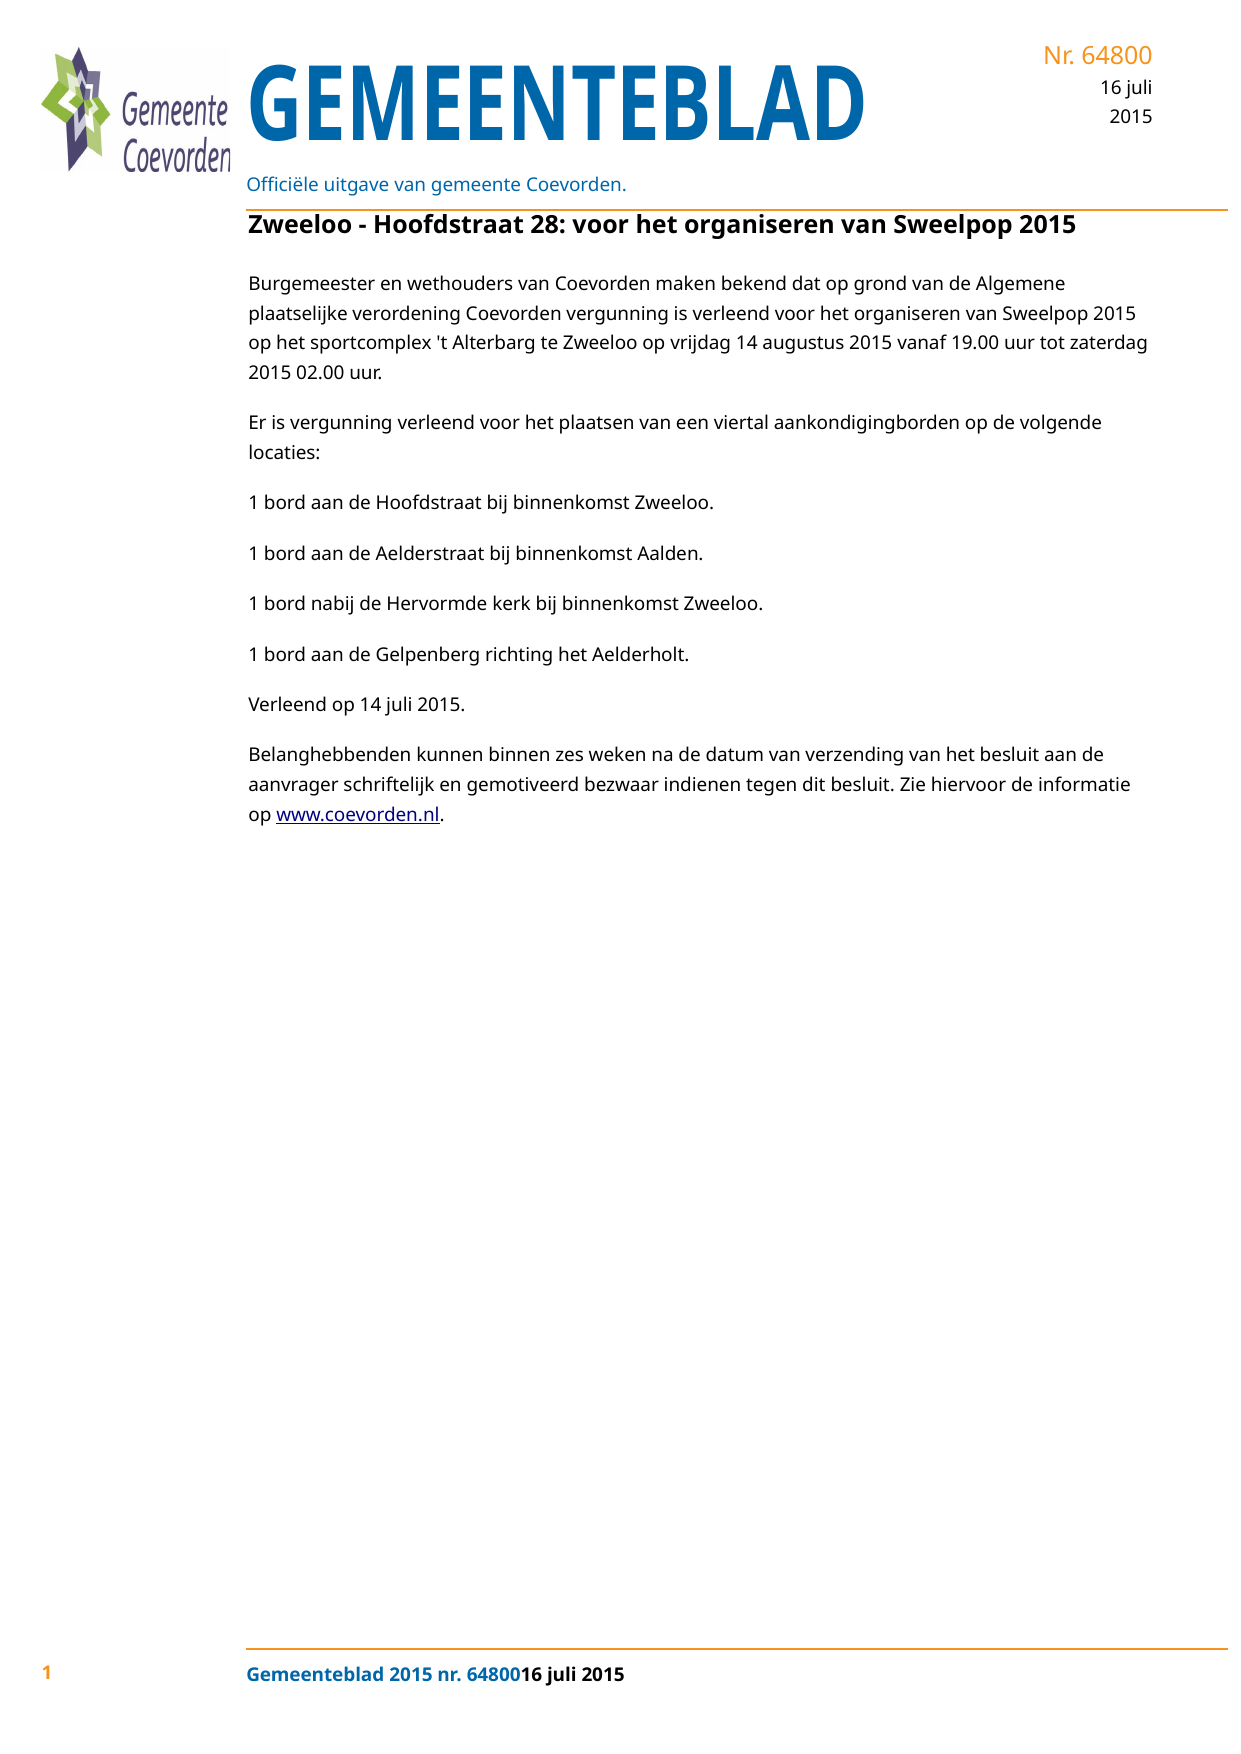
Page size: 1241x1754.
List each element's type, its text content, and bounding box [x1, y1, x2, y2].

text Verleend op 14 juli 2015. [248, 691, 1152, 717]
text 1 bord aan de Aelderstraat bij binnenkomst Aalden. [248, 540, 1152, 566]
text 1 bord aan de Hoofdstraat bij binnenkomst Zweeloo. [248, 489, 1152, 515]
text Zweeloo - Hoofdstraat 28: voor het organiseren van Sweelpop 2015 [248, 211, 1152, 241]
text 1 bord nabij de Hervormde kerk bij binnenkomst Zweeloo. [248, 590, 1152, 616]
text 1 bord aan de Gelpenberg richting het Aelderholt. [248, 641, 1152, 666]
text Er is vergunning verleend voor het plaatsen van een viertal aankondigingborden op de volgende locaties: [248, 409, 1152, 465]
picture [41, 47, 231, 172]
text Burgemeester en wethouders van Coevorden maken bekend dat op grond van de Algemene plaatselijke verordening Coevorden vergunning is verleend voor het organiseren van Sweelpop 2015 op het sportcomplex 't Alterbarg te Zweeloo op vrijdag 14 augustus 2015 vanaf 19.00 uur tot zaterdag 2015 02.00 uur. [248, 270, 1152, 385]
text Belanghebbenden kunnen binnen zes weken na de datum van verzending van het besluit aan de aanvrager schriftelijk en gemotiveerd bezwaar indienen tegen dit besluit. Zie hiervoor de informatie op www.coevorden.nl. [248, 742, 1152, 826]
